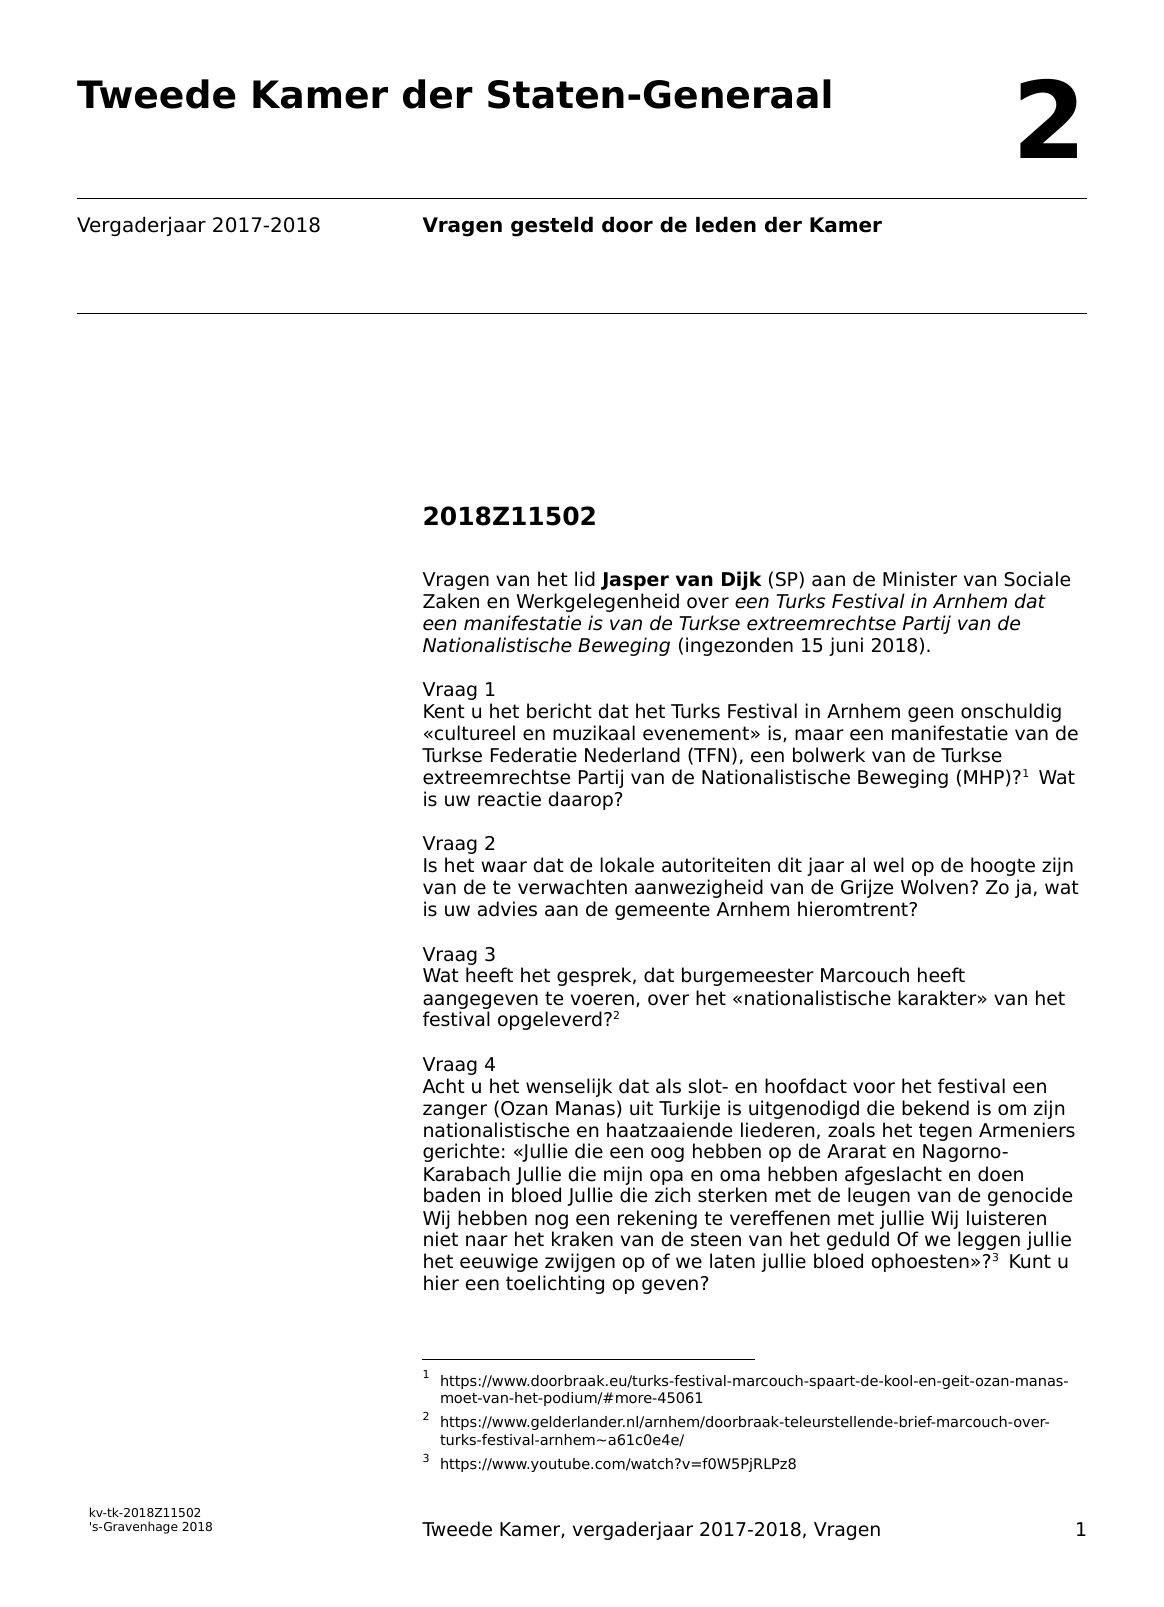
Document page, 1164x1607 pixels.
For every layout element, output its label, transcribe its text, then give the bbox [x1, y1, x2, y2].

text Vraag 1 [422, 679, 1087, 701]
text https://www.gelderlander.nl/arnhem/doorbraak-teleurstellende-brief-marcouch-over-turks-festival-arnhem~a61c0e4e/ [422, 1410, 1087, 1449]
text Vraag 3 [422, 943, 1087, 965]
table_cell Vergaderjaar 2017-2018 [77, 199, 422, 313]
text Kent u het bericht dat het Turks Festival in Arnhem geen onschuldig «cultureel en muzikaal evenement» is, maar een manifestatie van de Turkse Federatie Nederland (TFN), een bolwerk van de Turkse extreemrechtse Partij van de Nationalistische Beweging (MHP)? Wat is uw reactie daarop? [422, 701, 1087, 811]
table_cell Vragen gesteld door de leden der Kamer [422, 199, 1087, 313]
text Vragen van het lid Jasper van Dijk (SP) aan de Minister van Sociale Zaken en Werkgelegenheid over een Turks Festival in Arnhem dat een manifestatie is van de Turkse extreemrechtse Partij van de Nationalistische Beweging (ingezonden 15 juni 2018). [422, 569, 1087, 657]
table_header 2 [886, 59, 1087, 198]
text 's-Gravenhage 2018 [88, 1520, 323, 1534]
table_header Tweede Kamer der Staten-Generaal [77, 59, 886, 198]
text Wat heeft het gesprek, dat burgemeester Marcouch heeft aangegeven te voeren, over het «nationalistische karakter» van het festival opgeleverd? [422, 965, 1087, 1031]
text https://www.doorbraak.eu/turks-festival-marcouch-spaart-de-kool-en-geit-ozan-manas-moet-van-het-podium/#more-45061 [422, 1368, 1087, 1407]
text kv-tk-2018Z11502 [88, 1506, 323, 1520]
text https://www.youtube.com/watch?v=f0W5PjRLPz8 [422, 1452, 1087, 1474]
text Vraag 2 [422, 833, 1087, 855]
text Vraag 4 [422, 1053, 1087, 1076]
text 2018Z11502 [422, 502, 1087, 531]
text Acht u het wenselijk dat als slot- en hoofdact voor het festival een zanger (Ozan Manas) uit Turkije is uitgenodigd die bekend is om zijn nationalistische en haatzaaiende liederen, zoals het tegen Armeniers gerichte: «Jullie die een oog hebben op de Ararat en Nagorno-Karabach Jullie die mijn opa en oma hebben afgeslacht en doen baden in bloed Jullie die zich sterken met de leugen van de genocide Wij hebben nog een rekening te vereffenen met jullie Wij luisteren niet naar het kraken van de steen van het geduld Of we leggen jullie het eeuwige zwijgen op of we laten jullie bloed ophoesten»? Kunt u hier een toelichting op geven? [422, 1076, 1087, 1295]
text Is het waar dat de lokale autoriteiten dit jaar al wel op de hoogte zijn van de te verwachten aanwezigheid van de Grijze Wolven? Zo ja, wat is uw advies aan de gemeente Arnhem hieromtrent? [422, 855, 1087, 921]
